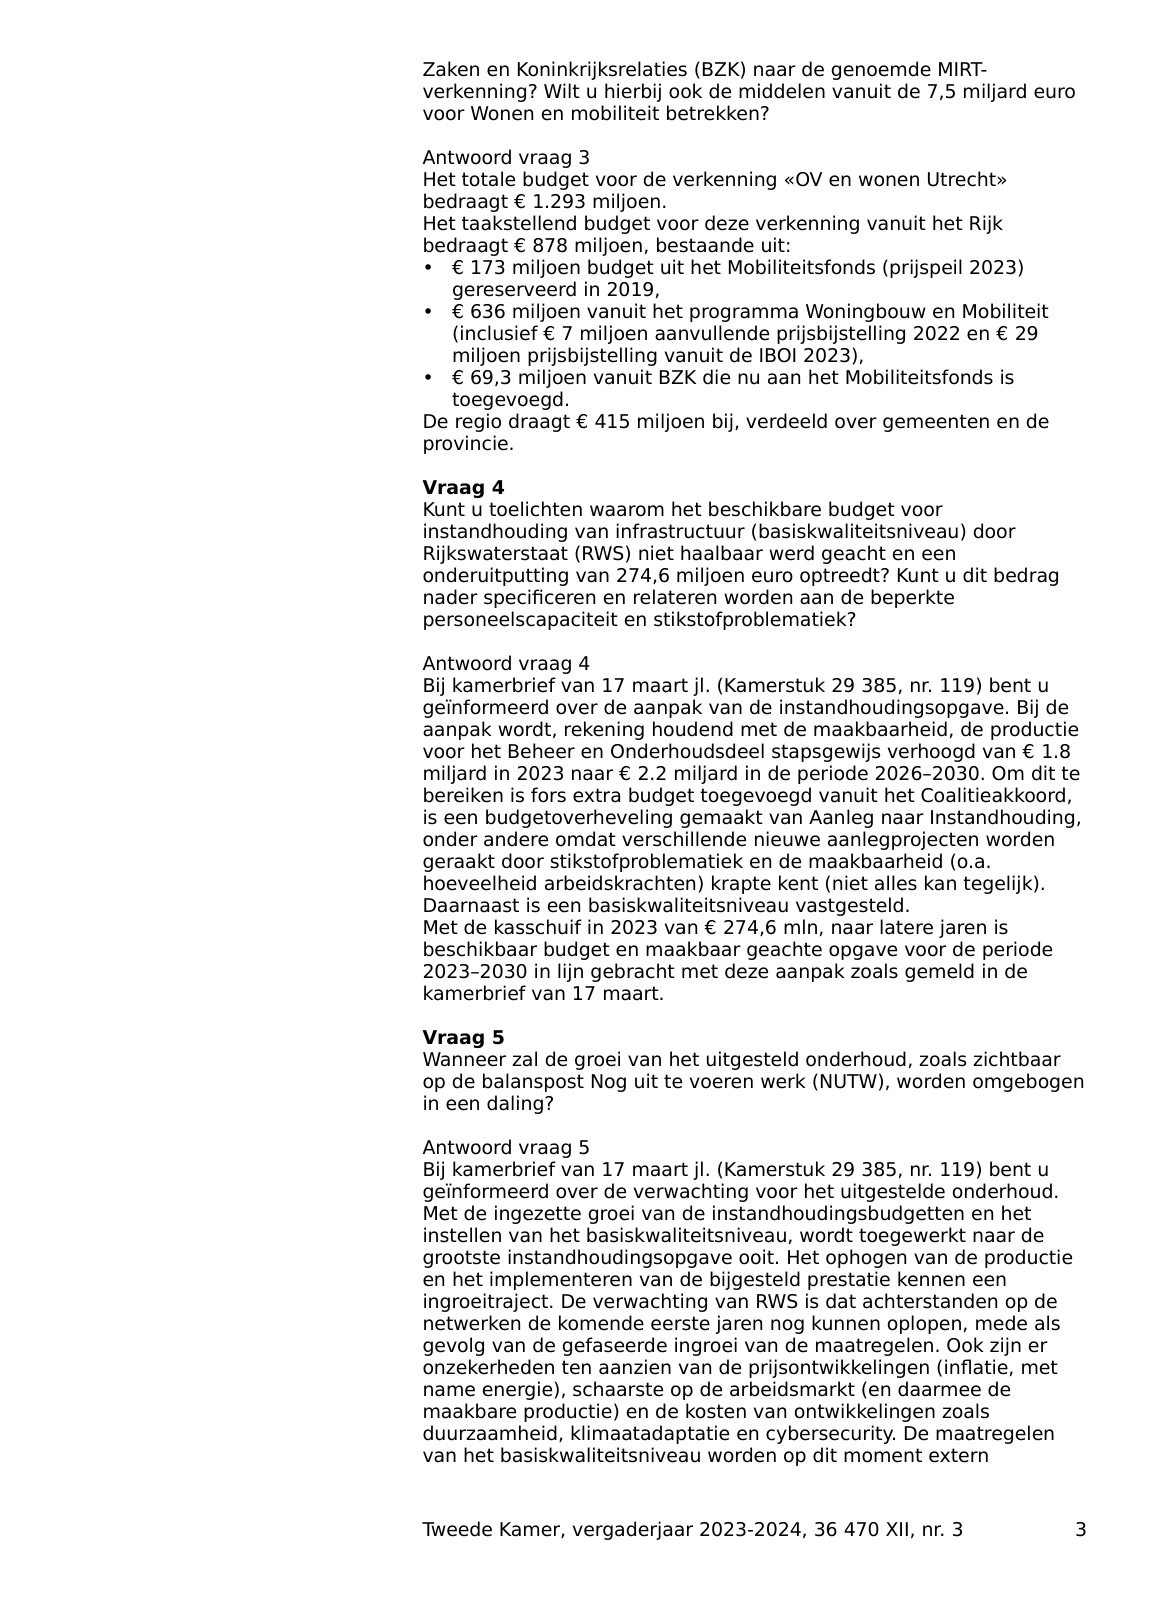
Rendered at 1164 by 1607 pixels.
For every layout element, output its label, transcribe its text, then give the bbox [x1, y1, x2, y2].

text • € 173 miljoen budget uit het Mobiliteitsfonds (prijspeil 2023) gereserveerd in 2019, [422, 257, 1087, 301]
text Bij kamerbrief van 17 maart jl. (Kamerstuk 29 385, nr. 119) bent u geïnformeerd over de aanpak van de instandhoudingsopgave. Bij de aanpak wordt, rekening houdend met de maakbaarheid, de productie voor het Beheer en Onderhoudsdeel stapsgewijs verhoogd van € 1.8 miljard in 2023 naar € 2.2 miljard in de periode 2026–2030. Om dit te bereiken is fors extra budget toegevoegd vanuit het Coalitieakkoord, is een budgetoverheveling gemaakt van Aanleg naar Instandhouding, onder andere omdat verschillende nieuwe aanlegprojecten worden geraakt door stikstofproblematiek en de maakbaarheid (o.a. hoeveelheid arbeidskrachten) krapte kent (niet alles kan tegelijk). Daarnaast is een basiskwaliteitsniveau vastgesteld. [422, 675, 1087, 917]
text Het totale budget voor de verkenning «OV en wonen Utrecht» bedraagt € 1.293 miljoen. [422, 169, 1087, 213]
text Antwoord vraag 4 [422, 653, 1087, 675]
text Het taakstellend budget voor deze verkenning vanuit het Rijk bedraagt € 878 miljoen, bestaande uit: [422, 213, 1087, 257]
text • € 69,3 miljoen vanuit BZK die nu aan het Mobiliteitsfonds is toegevoegd. [422, 367, 1087, 411]
text De regio draagt € 415 miljoen bij, verdeeld over gemeenten en de provincie. [422, 411, 1087, 455]
text Vraag 4 [422, 477, 1087, 499]
text Vraag 5 [422, 1027, 1087, 1049]
text Zaken en Koninkrijksrelaties (BZK) naar de genoemde MIRT-verkenning? Wilt u hierbij ook de middelen vanuit de 7,5 miljard euro voor Wonen en mobiliteit betrekken? [422, 59, 1087, 125]
text Antwoord vraag 3 [422, 147, 1087, 169]
text Kunt u toelichten waarom het beschikbare budget voor instandhouding van infrastructuur (basiskwaliteitsniveau) door Rijkswaterstaat (RWS) niet haalbaar werd geacht en een onderuitputting van 274,6 miljoen euro optreedt? Kunt u dit bedrag nader specificeren en relateren worden aan de beperkte personeelscapaciteit en stikstofproblematiek? [422, 499, 1087, 631]
text • € 636 miljoen vanuit het programma Woningbouw en Mobiliteit (inclusief € 7 miljoen aanvullende prijsbijstelling 2022 en € 29 miljoen prijsbijstelling vanuit de IBOI 2023), [422, 301, 1087, 367]
text Antwoord vraag 5 [422, 1137, 1087, 1159]
text Met de kasschuif in 2023 van € 274,6 mln, naar latere jaren is beschikbaar budget en maakbaar geachte opgave voor de periode 2023–2030 in lijn gebracht met deze aanpak zoals gemeld in de kamerbrief van 17 maart. [422, 917, 1087, 1005]
text Bij kamerbrief van 17 maart jl. (Kamerstuk 29 385, nr. 119) bent u geïnformeerd over de verwachting voor het uitgestelde onderhoud. Met de ingezette groei van de instandhoudingsbudgetten en het instellen van het basiskwaliteitsniveau, wordt toegewerkt naar de grootste instandhoudingsopgave ooit. Het ophogen van de productie en het implementeren van de bijgesteld prestatie kennen een ingroeitraject. De verwachting van RWS is dat achterstanden op de netwerken de komende eerste jaren nog kunnen oplopen, mede als gevolg van de gefaseerde ingroei van de maatregelen. Ook zijn er onzekerheden ten aanzien van de prijsontwikkelingen (inflatie, met name energie), schaarste op de arbeidsmarkt (en daarmee de maakbare productie) en de kosten van ontwikkelingen zoals duurzaamheid, klimaatadaptatie en cybersecurity. De maatregelen van het basiskwaliteitsniveau worden op dit moment extern [422, 1159, 1087, 1467]
text Wanneer zal de groei van het uitgesteld onderhoud, zoals zichtbaar op de balanspost Nog uit te voeren werk (NUTW), worden omgebogen in een daling? [422, 1049, 1087, 1115]
